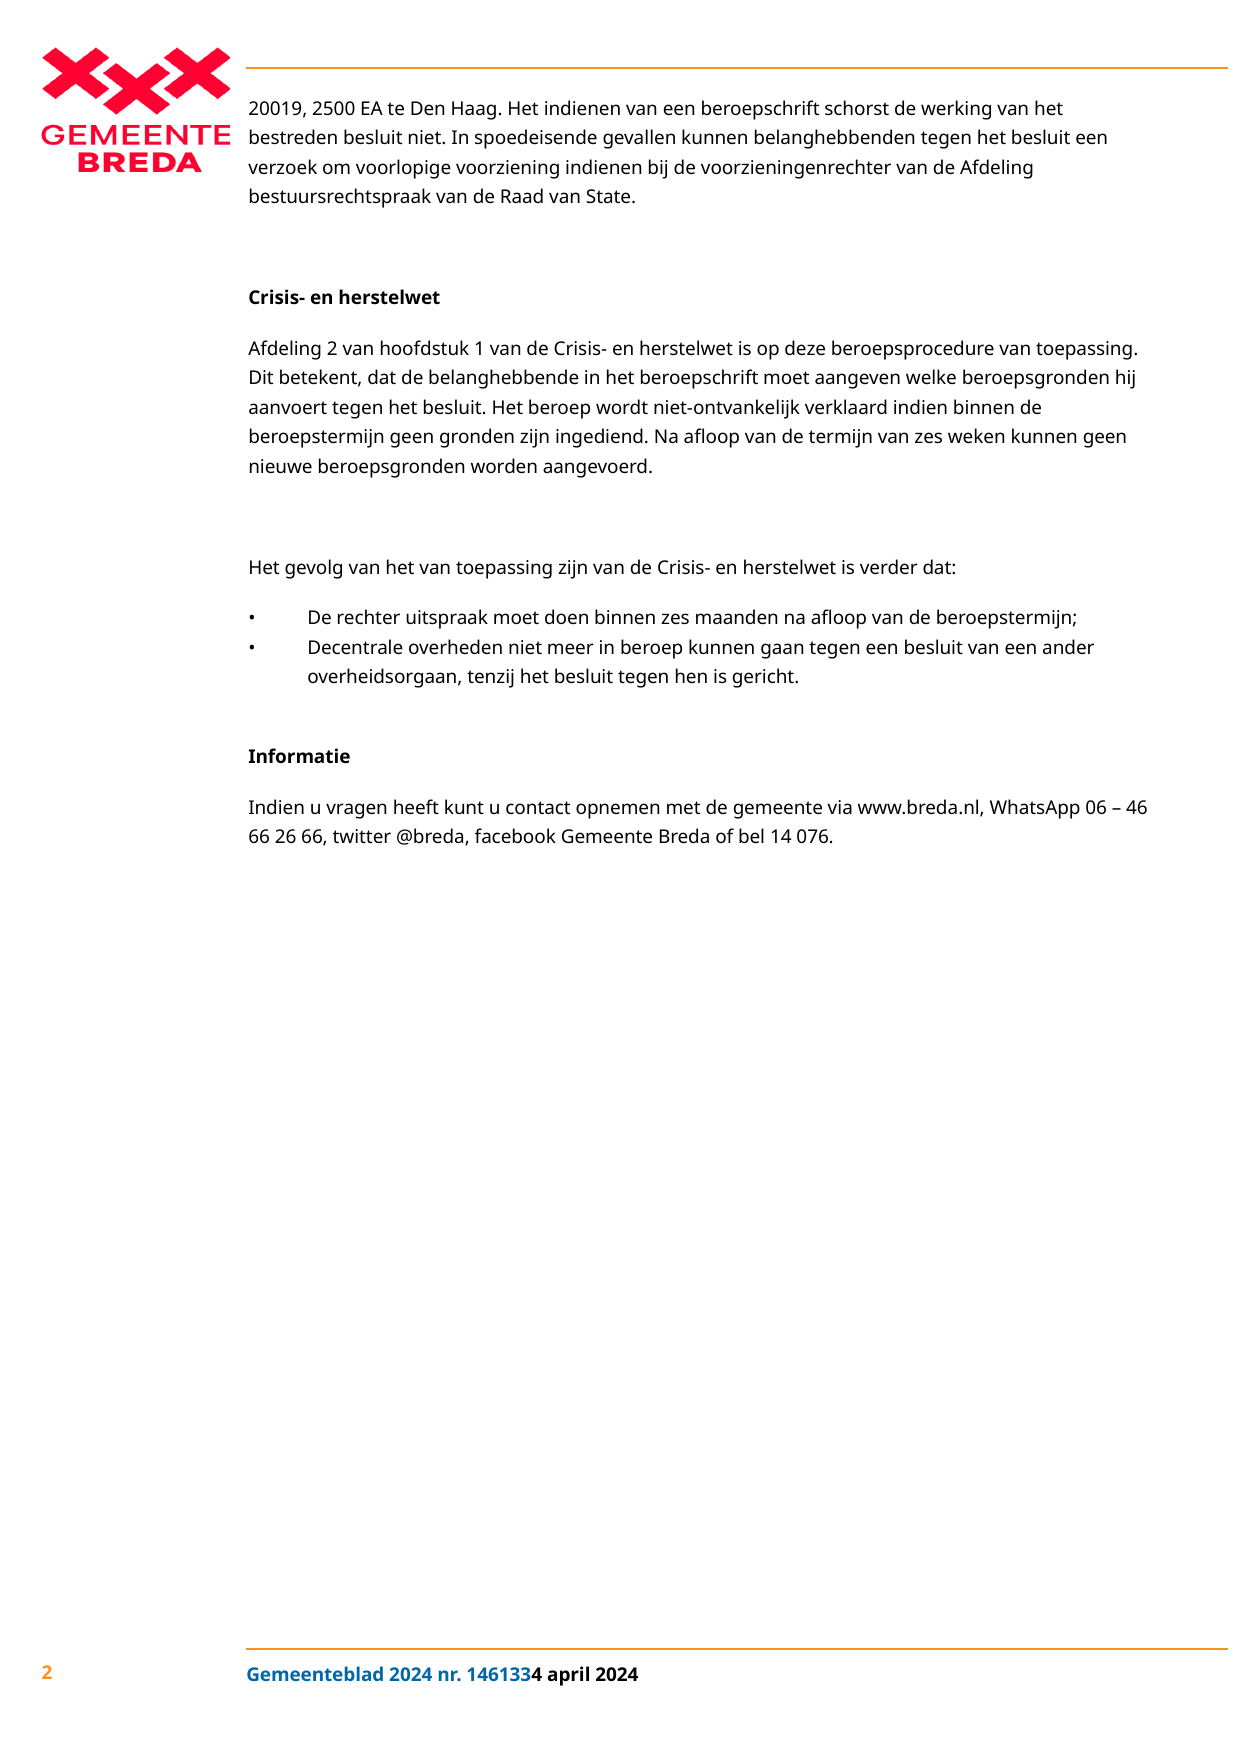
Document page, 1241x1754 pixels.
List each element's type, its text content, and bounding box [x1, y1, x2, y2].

text Afdeling 2 van hoofdstuk 1 van de Crisis- en herstelwet is op deze beroepsprocedure van toepassing. Dit betekent, dat de belanghebbende in het beroepschrift moet aangeven welke beroepsgronden hij aanvoert tegen het besluit. Het beroep wordt niet-ontvankelijk verklaard indien binnen de beroepstermijn geen gronden zijn ingediend. Na afloop van de termijn van zes weken kunnen geen nieuwe beroepsgronden worden aangevoerd. [248, 335, 1152, 479]
text 20019, 2500 EA te Den Haag. Het indienen van een beroepschrift schorst de werking van het bestreden besluit niet. In spoedeisende gevallen kunnen belanghebbenden tegen het besluit een verzoek om voorlopige voorziening indienen bij de voorzieningenrechter van de Afdeling bestuursrechtspraak van de Raad van State. [248, 95, 1152, 209]
text Indien u vragen heeft kunt u contact opnemen met de gemeente via www.breda.nl, WhatsApp 06 – 46 66 26 66, twitter @breda, facebook Gemeente Breda of bel 14 076. [248, 794, 1152, 849]
text Het gevolg van het van toepassing zijn van de Crisis- en herstelwet is verder dat: [248, 554, 1152, 580]
text Crisis- en herstelwet [248, 284, 1152, 310]
text Informatie [248, 743, 1152, 769]
picture [41, 47, 231, 172]
list Decentrale overheden niet meer in beroep kunnen gaan tegen een besluit van een ander overheidsorgaan, tenzij het besluit tegen hen is gericht. [248, 634, 1152, 689]
list De rechter uitspraak moet doen binnen zes maanden na afloop van de beroepstermijn; [248, 604, 1152, 630]
